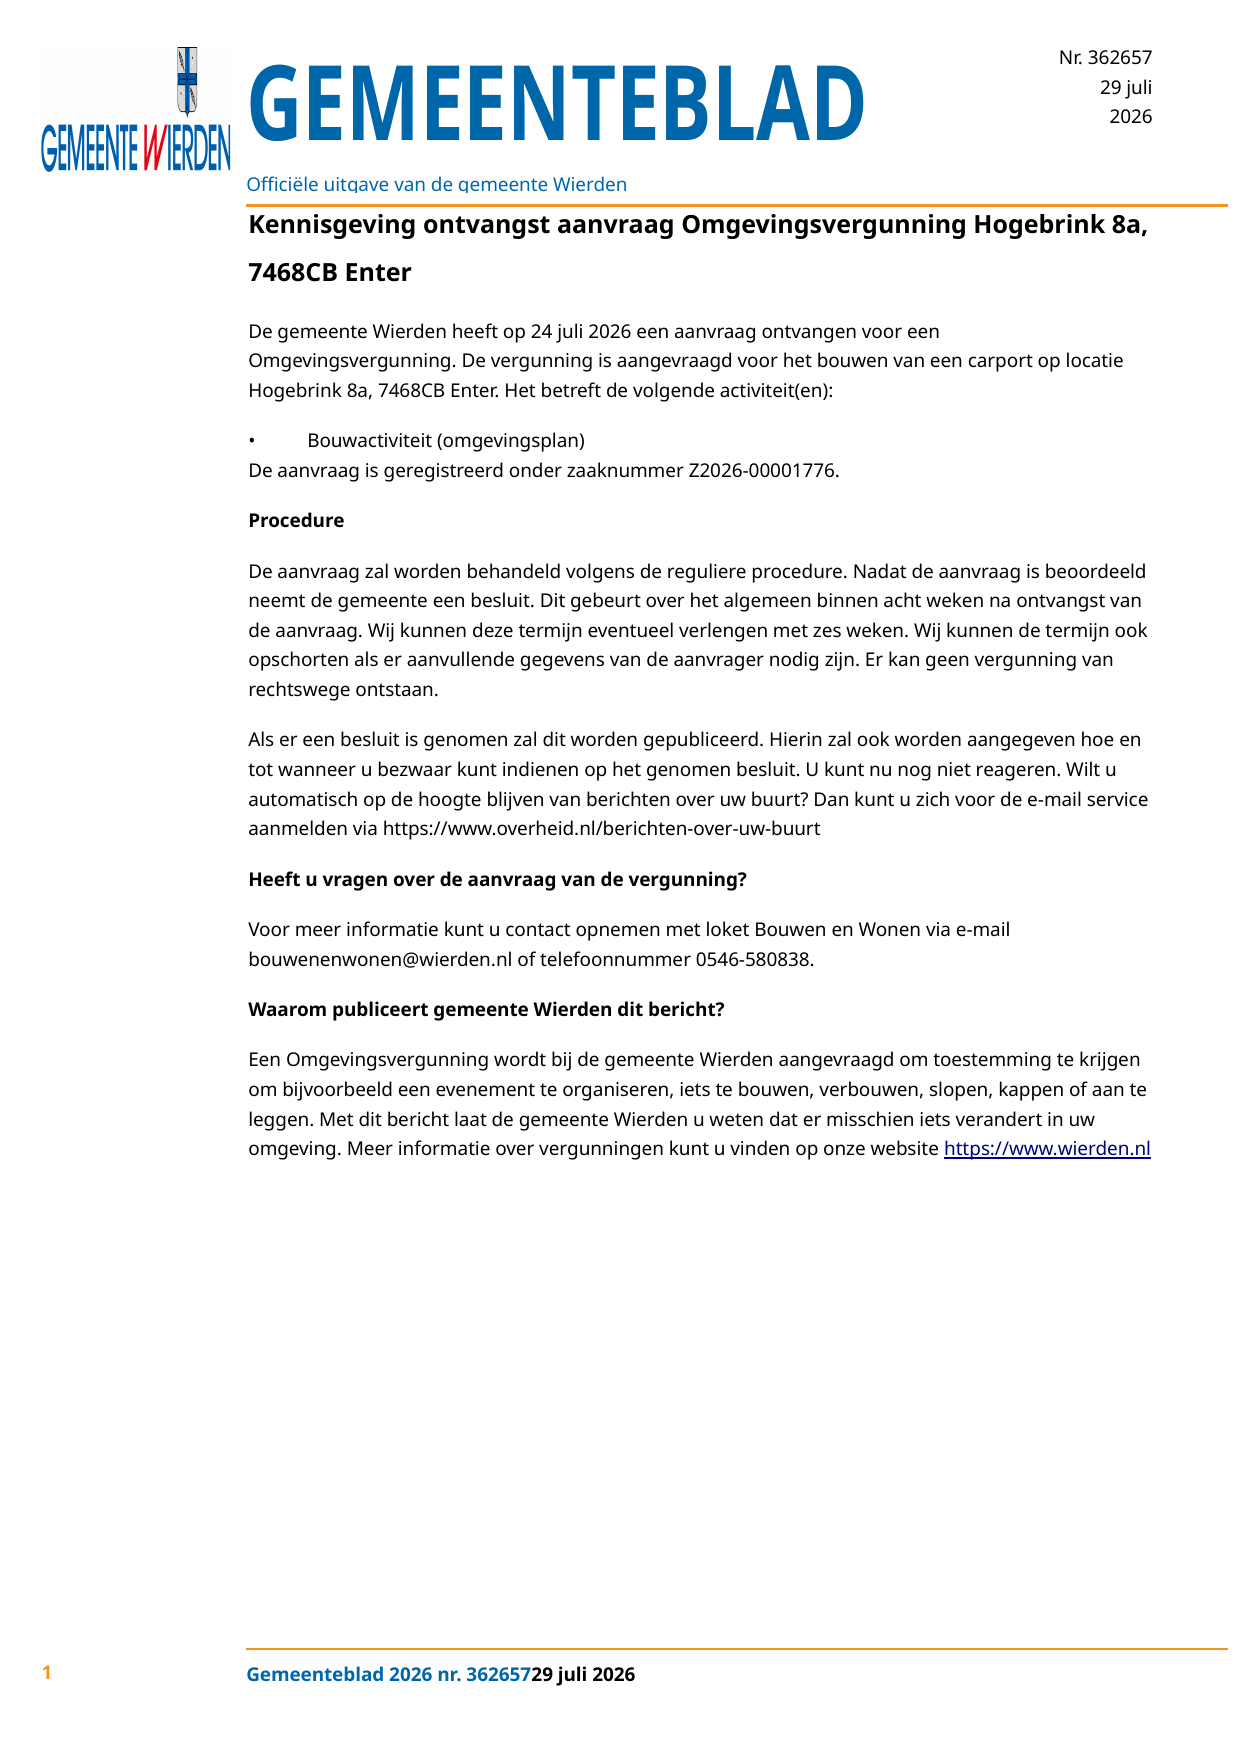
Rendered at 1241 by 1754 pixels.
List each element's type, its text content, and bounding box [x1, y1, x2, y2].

text Kennisgeving ontvangst aanvraag Omgevingsvergunning Hogebrink 8a, 7468CB Enter [248, 207, 1152, 288]
text Voor meer informatie kunt u contact opnemen met loket Bouwen en Wonen via e-mail bouwenenwonen@wierden.nl of telefoonnummer 0546-580838. [248, 916, 1152, 972]
text Heeft u vragen over de aanvraag van de vergunning? [248, 866, 1152, 892]
text Een Omgevingsvergunning wordt bij de gemeente Wierden aangevraagd om toestemming te krijgen om bijvoorbeeld een evenement te organiseren, iets te bouwen, verbouwen, slopen, kappen of aan te leggen. Met dit bericht laat de gemeente Wierden u weten dat er misschien iets verandert in uw omgeving. Meer informatie over vergunningen kunt u vinden op onze website https://www.wierden.nl [248, 1047, 1152, 1161]
text Als er een besluit is genomen zal dit worden gepubliceerd. Hierin zal ook worden aangegeven hoe en tot wanneer u bezwaar kunt indienen op het genomen besluit. U kunt nu nog niet reageren. Wilt u automatisch op de hoogte blijven van berichten over uw buurt? Dan kunt u zich voor de e-mail service aanmelden via https://www.overheid.nl/berichten-over-uw-buurt [248, 727, 1152, 841]
text De aanvraag is geregistreerd onder zaaknummer Z2026-00001776. [248, 457, 1152, 483]
text De aanvraag zal worden behandeld volgens de reguliere procedure. Nadat de aanvraag is beoordeeld neemt de gemeente een besluit. Dit gebeurt over het algemeen binnen acht weken na ontvangst van de aanvraag. Wij kunnen deze termijn eventueel verlengen met zes weken. Wij kunnen de termijn ook opschorten als er aanvullende gegevens van de aanvrager nodig zijn. Er kan geen vergunning van rechtswege ontstaan. [248, 558, 1152, 702]
text Waarom publiceert gemeente Wierden dit bericht? [248, 996, 1152, 1022]
text Procedure [248, 507, 1152, 533]
list Bouwactiviteit (omgevingsplan) [248, 427, 1152, 453]
picture [41, 47, 231, 172]
text De gemeente Wierden heeft op 24 juli 2026 een aanvraag ontvangen voor een Omgevingsvergunning. De vergunning is aangevraagd voor het bouwen van een carport op locatie Hogebrink 8a, 7468CB Enter. Het betreft de volgende activiteit(en): [248, 318, 1152, 403]
